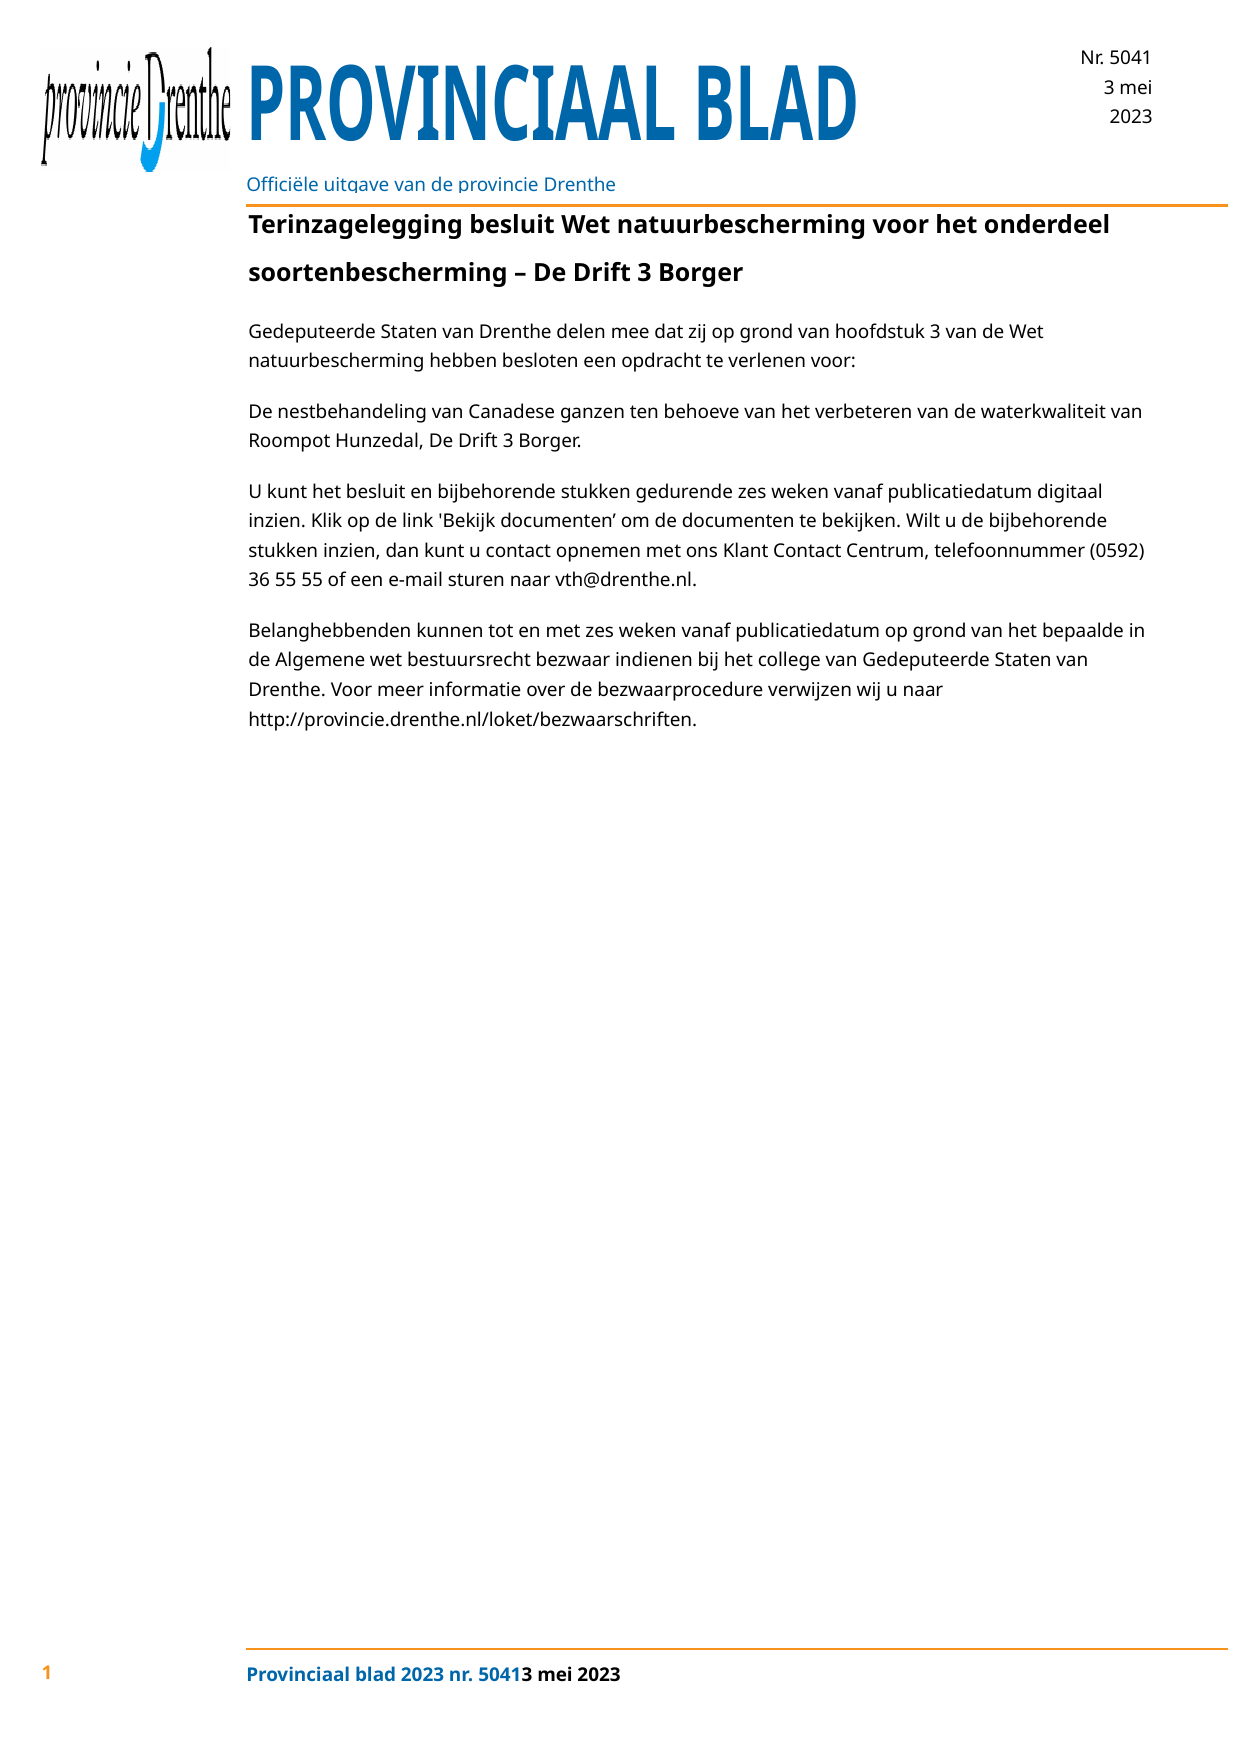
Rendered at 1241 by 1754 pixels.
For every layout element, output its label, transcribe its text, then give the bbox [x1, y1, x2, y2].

text U kunt het besluit en bijbehorende stukken gedurende zes weken vanaf publicatiedatum digitaal inzien. Klik op de link 'Bekijk documenten’ om de documenten te bekijken. Wilt u de bijbehorende stukken inzien, dan kunt u contact opnemen met ons Klant Contact Centrum, telefoonnummer (0592) 36 55 55 of een e-mail sturen naar vth@drenthe.nl. [248, 478, 1152, 592]
text Belanghebbenden kunnen tot en met zes weken vanaf publicatiedatum op grond van het bepaalde in de Algemene wet bestuursrecht bezwaar indienen bij het college van Gedeputeerde Staten van Drenthe. Voor meer informatie over de bezwaarprocedure verwijzen wij u naar http://provincie.drenthe.nl/loket/bezwaarschriften. [248, 617, 1152, 732]
picture [41, 47, 231, 172]
text Gedeputeerde Staten van Drenthe delen mee dat zij op grond van hoofdstuk 3 van de Wet natuurbescherming hebben besloten een opdracht te verlenen voor: [248, 318, 1152, 373]
text Terinzagelegging besluit Wet natuurbescherming voor het onderdeel soortenbescherming – De Drift 3 Borger [248, 207, 1152, 288]
text De nestbehandeling van Canadese ganzen ten behoeve van het verbeteren van de waterkwaliteit van Roompot Hunzedal, De Drift 3 Borger. [248, 398, 1152, 453]
